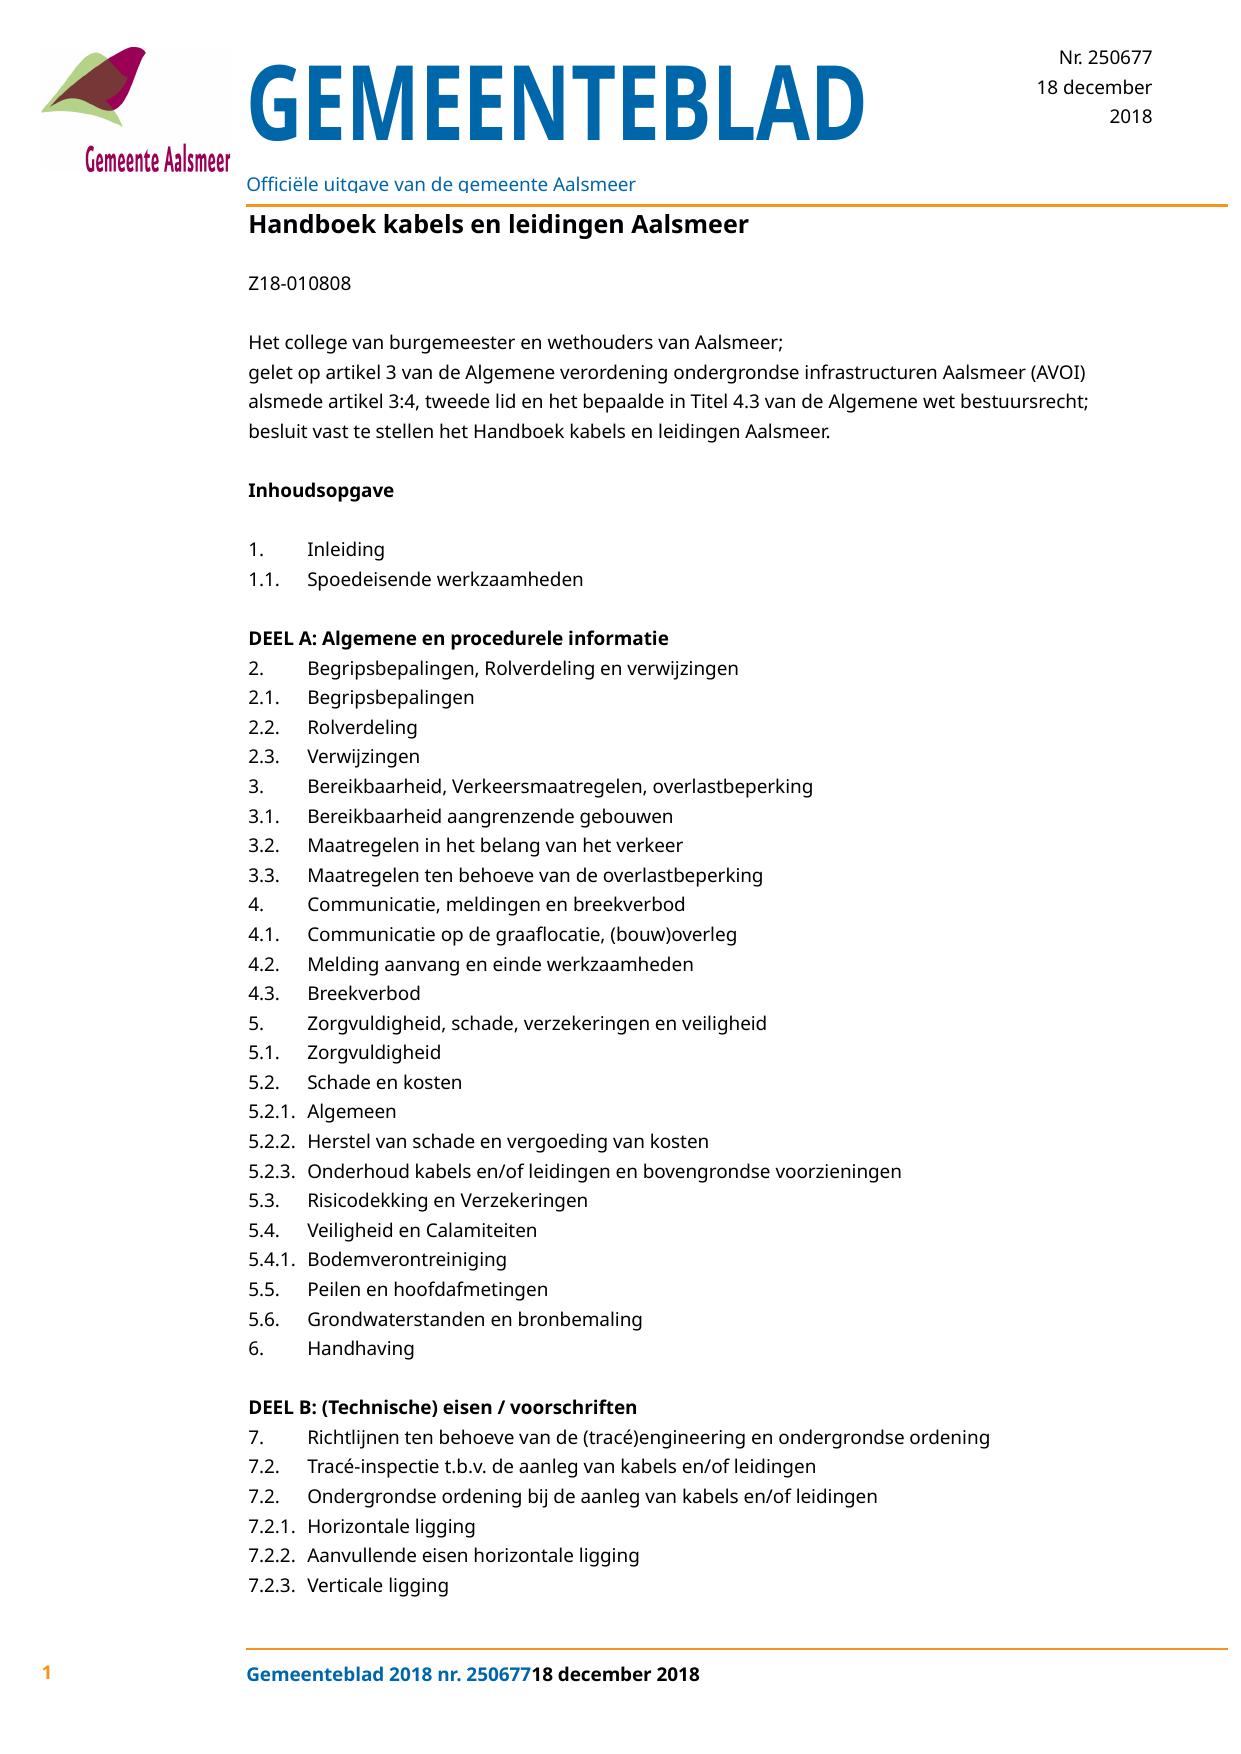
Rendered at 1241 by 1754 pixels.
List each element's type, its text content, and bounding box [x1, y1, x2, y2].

text DEEL A: Algemene en procedurele informatie [248, 625, 1152, 651]
list Verticale ligging [248, 1572, 1152, 1598]
picture [41, 47, 231, 172]
text gelet op artikel 3 van de Algemene verordening ondergrondse infrastructuren Aalsmeer (AVOI) alsmede artikel 3:4, tweede lid en het bepaalde in Titel 4.3 van de Algemene wet bestuursrecht; [248, 359, 1152, 414]
list Ondergrondse ordening bij de aanleg van kabels en/of leidingen [248, 1483, 1152, 1509]
text DEEL B: (Technische) eisen / voorschriften [248, 1394, 1152, 1420]
list Breekverbod [248, 980, 1152, 1006]
list Zorgvuldigheid [248, 1039, 1152, 1065]
list Melding aanvang en einde werkzaamheden [248, 951, 1152, 976]
list Horizontale ligging [248, 1513, 1152, 1538]
list Begripsbepalingen [248, 684, 1152, 710]
list Tracé-inspectie t.b.v. de aanleg van kabels en/of leidingen [248, 1454, 1152, 1479]
list Grondwaterstanden en bronbemaling [248, 1306, 1152, 1331]
text besluit vast te stellen het Handboek kabels en leidingen Aalsmeer. [248, 418, 1152, 444]
list Communicatie, meldingen en breekverbod [248, 892, 1152, 917]
list Inleiding [248, 537, 1152, 562]
list Maatregelen ten behoeve van de overlastbeperking [248, 862, 1152, 888]
list Herstel van schade en vergoeding van kosten [248, 1128, 1152, 1154]
list Rolverdeling [248, 714, 1152, 740]
list Bodemverontreiniging [248, 1247, 1152, 1272]
list Peilen en hoofdafmetingen [248, 1276, 1152, 1302]
list Algemeen [248, 1099, 1152, 1124]
text Het college van burgemeester en wethouders van Aalsmeer; [248, 329, 1152, 355]
list Risicodekking en Verzekeringen [248, 1187, 1152, 1213]
list Veiligheid en Calamiteiten [248, 1217, 1152, 1243]
list Begripsbepalingen, Rolverdeling en verwijzingen [248, 655, 1152, 681]
list Spoedeisende werkzaamheden [248, 566, 1152, 592]
list Verwijzingen [248, 744, 1152, 769]
text Inhoudsopgave [248, 477, 1152, 503]
list Bereikbaarheid, Verkeersmaatregelen, overlastbeperking [248, 773, 1152, 799]
list Communicatie op de graaflocatie, (bouw)overleg [248, 921, 1152, 947]
list Zorgvuldigheid, schade, verzekeringen en veiligheid [248, 1010, 1152, 1036]
list Richtlijnen ten behoeve van de (tracé)engineering en ondergrondse ordening [248, 1424, 1152, 1450]
list Bereikbaarheid aangrenzende gebouwen [248, 803, 1152, 828]
list Handhaving [248, 1335, 1152, 1361]
text Handboek kabels en leidingen Aalsmeer [248, 207, 1152, 241]
list Schade en kosten [248, 1069, 1152, 1095]
text Z18-010808 [248, 270, 1152, 296]
list Aanvullende eisen horizontale ligging [248, 1542, 1152, 1568]
list Onderhoud kabels en/of leidingen en bovengrondse voorzieningen [248, 1158, 1152, 1183]
list Maatregelen in het belang van het verkeer [248, 832, 1152, 858]
